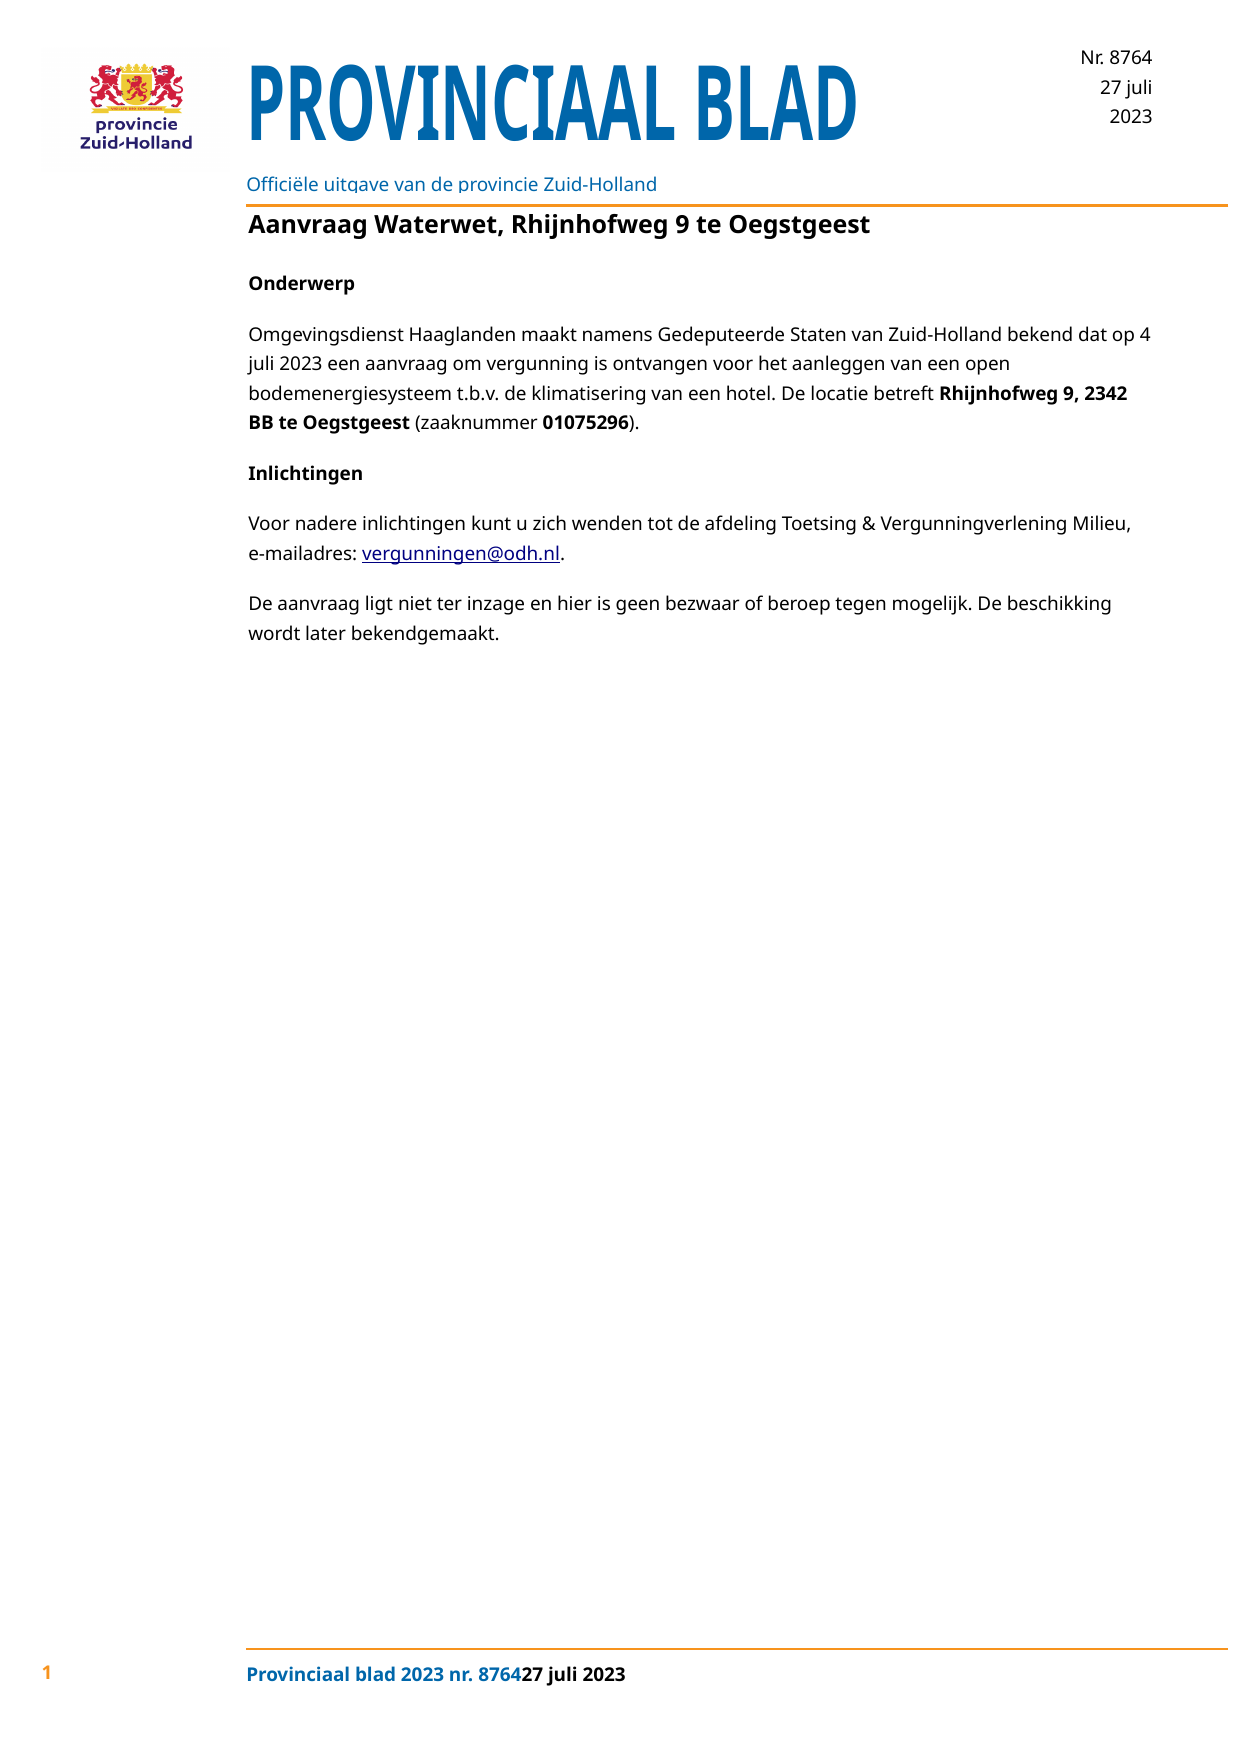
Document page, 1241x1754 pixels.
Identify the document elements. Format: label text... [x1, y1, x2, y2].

text De aanvraag ligt niet ter inzage en hier is geen bezwaar of beroep tegen mogelijk. De beschikking wordt later bekendgemaakt. [248, 590, 1152, 646]
text Inlichtingen [248, 460, 1152, 486]
text Omgevingsdienst Haaglanden maakt namens Gedeputeerde Staten van Zuid-Holland bekend dat op 4 juli 2023 een aanvraag om vergunning is ontvangen voor het aanleggen van een open bodemenergiesysteem t.b.v. de klimatisering van een hotel. De locatie betreft Rhijnhofweg 9, 2342 BB te Oegstgeest (zaaknummer 01075296). [248, 321, 1152, 435]
text Voor nadere inlichtingen kunt u zich wenden tot de afdeling Toetsing & Vergunningverlening Milieu, e-mailadres: vergunningen@odh.nl. [248, 510, 1152, 566]
text Onderwerp [248, 270, 1152, 296]
picture [41, 47, 231, 172]
text Aanvraag Waterwet, Rhijnhofweg 9 te Oegstgeest [248, 207, 1152, 241]
